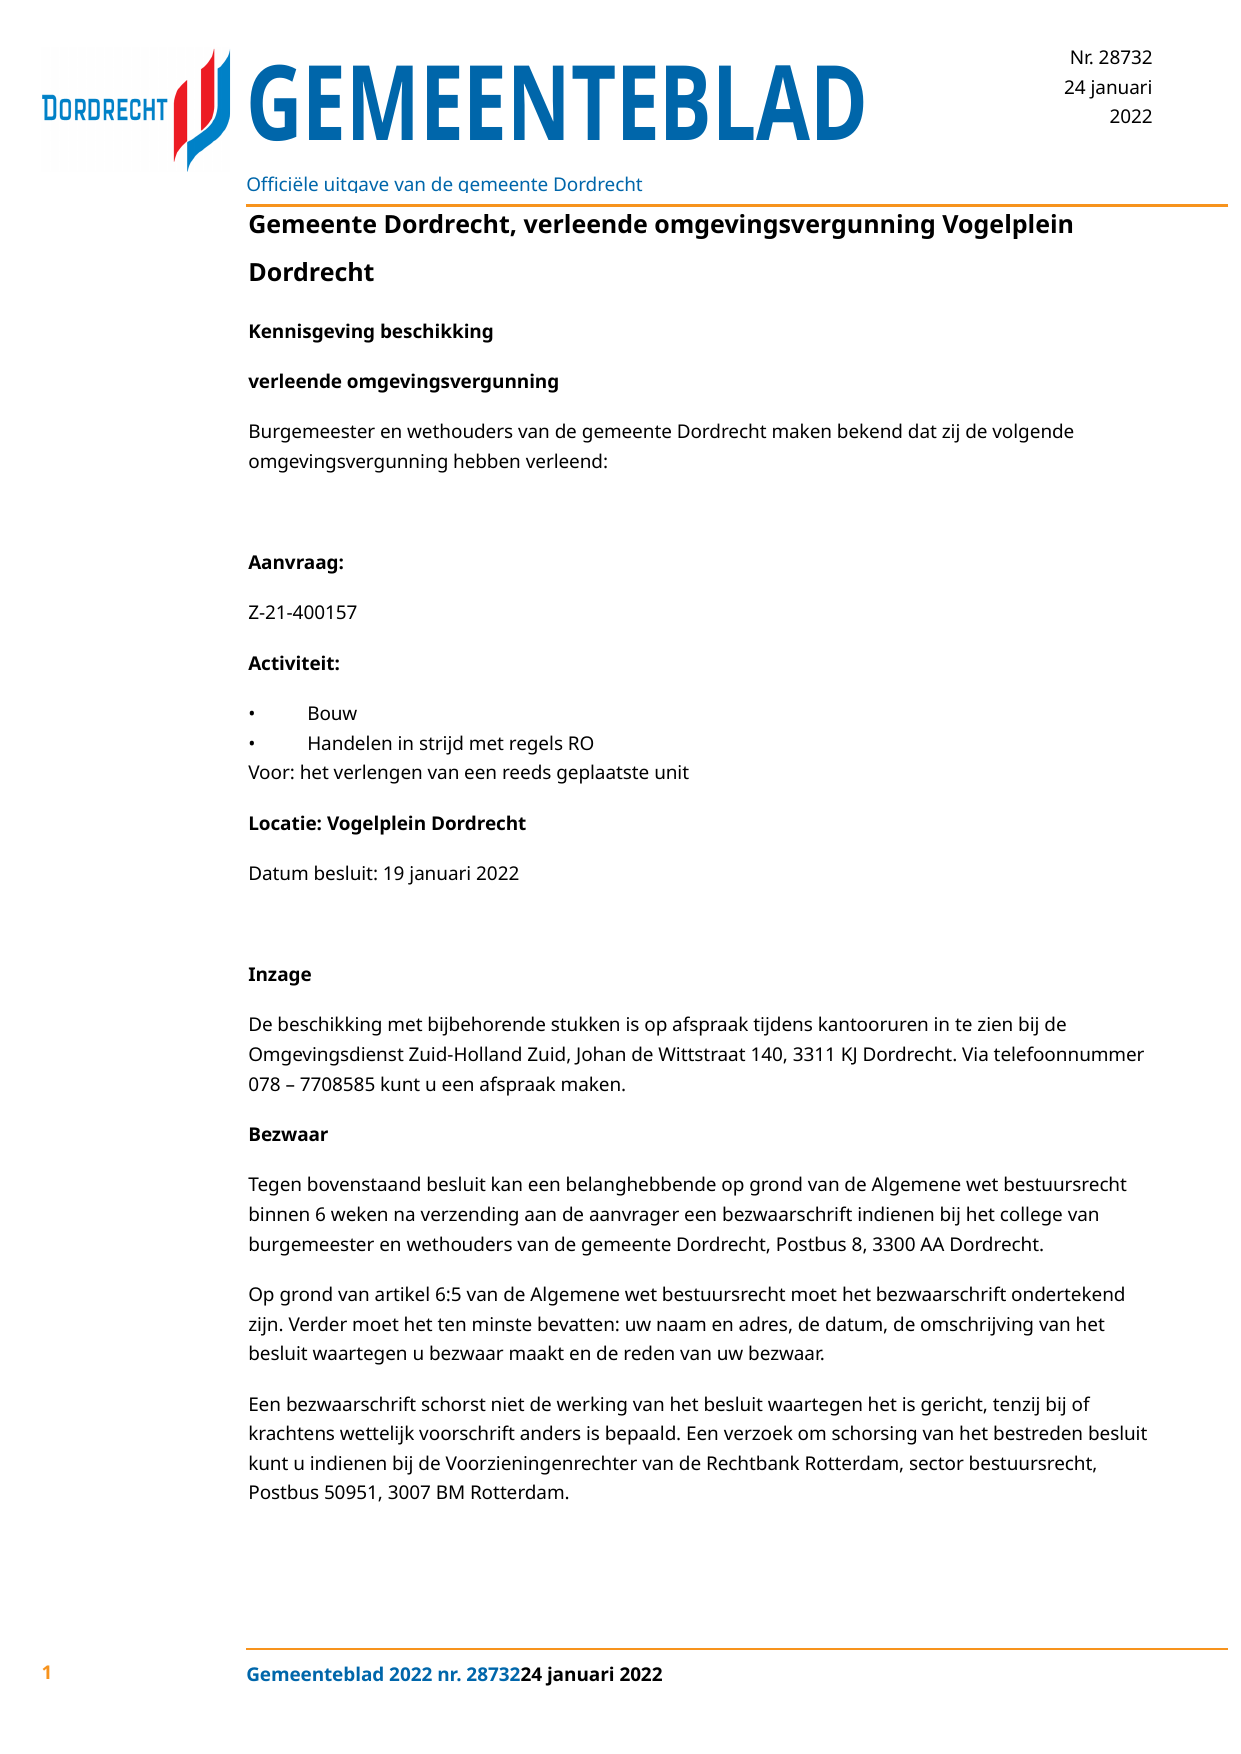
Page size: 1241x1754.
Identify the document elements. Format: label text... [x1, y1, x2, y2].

text Z-21-400157 [248, 599, 1152, 625]
text Voor: het verlengen van een reeds geplaatste unit [248, 759, 1152, 785]
list Handelen in strijd met regels RO [248, 730, 1152, 756]
text Kennisgeving beschikking [248, 318, 1152, 344]
text Inzage [248, 961, 1152, 987]
text Een bezwaarschrift schorst niet de werking van het besluit waartegen het is gericht, tenzij bij of krachtens wettelijk voorschrift anders is bepaald. Een verzoek om schorsing van het bestreden besluit kunt u indienen bij de Voorzieningenrechter van de Rechtbank Rotterdam, sector bestuursrecht, Postbus 50951, 3007 BM Rotterdam. [248, 1391, 1152, 1505]
text De beschikking met bijbehorende stukken is op afspraak tijdens kantooruren in te zien bij de Omgevingsdienst Zuid-Holland Zuid, Johan de Wittstraat 140, 3311 KJ Dordrecht. Via telefoonnummer 078 – 7708585 kunt u een afspraak maken. [248, 1012, 1152, 1097]
picture [41, 47, 231, 172]
text Tegen bovenstaand besluit kan een belanghebbende op grond van de Algemene wet bestuursrecht binnen 6 weken na verzending aan de aanvrager een bezwaarschrift indienen bij het college van burgemeester en wethouders van de gemeente Dordrecht, Postbus 8, 3300 AA Dordrecht. [248, 1172, 1152, 1257]
text Op grond van artikel 6:5 van de Algemene wet bestuursrecht moet het bezwaarschrift ondertekend zijn. Verder moet het ten minste bevatten: uw naam en adres, de datum, de omschrijving van het besluit waartegen u bezwaar maakt en de reden van uw bezwaar. [248, 1281, 1152, 1366]
text Aanvraag: [248, 549, 1152, 575]
text Gemeente Dordrecht, verleende omgevingsvergunning Vogelplein Dordrecht [248, 207, 1152, 288]
text Locatie: Vogelplein Dordrecht [248, 810, 1152, 836]
text Burgemeester en wethouders van de gemeente Dordrecht maken bekend dat zij de volgende omgevingsvergunning hebben verleend: [248, 419, 1152, 474]
text Bezwaar [248, 1121, 1152, 1147]
text Datum besluit: 19 januari 2022 [248, 860, 1152, 886]
text verleende omgevingsvergunning [248, 368, 1152, 394]
text Activiteit: [248, 650, 1152, 676]
list Bouw [248, 700, 1152, 726]
